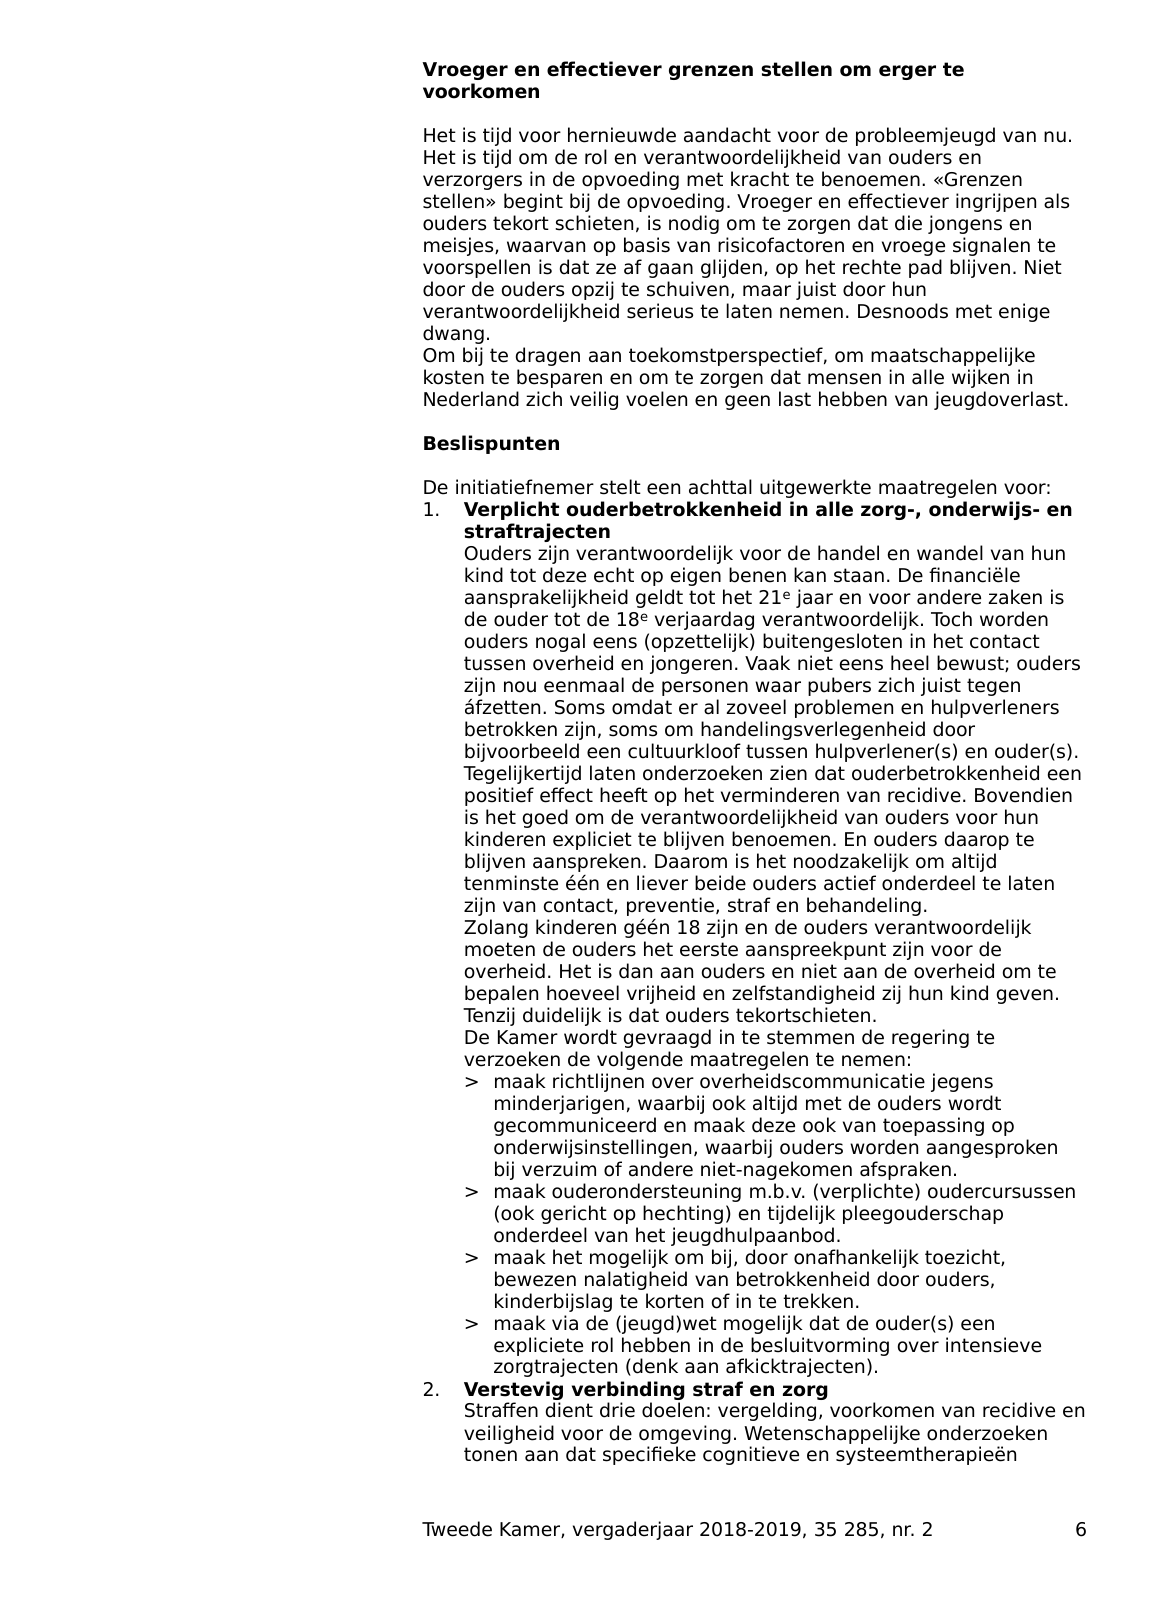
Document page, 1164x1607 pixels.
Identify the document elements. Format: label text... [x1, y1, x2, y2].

text Zolang kinderen géén 18 zijn en de ouders verantwoordelijk moeten de ouders het eerste aanspreekpunt zijn voor de overheid. Het is dan aan ouders en niet aan de overheid om te bepalen hoeveel vrijheid en zelfstandigheid zij hun kind geven. Tenzij duidelijk is dat ouders tekortschieten. [464, 917, 1087, 1027]
text 1. Verplicht ouderbetrokkenheid in alle zorg-, onderwijs- en straftrajecten [422, 499, 1087, 543]
text > maak via de (jeugd)wet mogelijk dat de ouder(s) een expliciete rol hebben in de besluitvorming over intensieve zorgtrajecten (denk aan afkicktrajecten). [464, 1312, 1087, 1378]
subtitle Beslispunten [422, 433, 1087, 455]
text Straffen dient drie doelen: vergelding, voorkomen van recidive en veiligheid voor de omgeving. Wetenschappelijke onderzoeken tonen aan dat specifieke cognitieve en systeemtherapieën [464, 1400, 1087, 1466]
text De initiatiefnemer stelt een achttal uitgewerkte maatregelen voor: [422, 477, 1087, 499]
subtitle Vroeger en effectiever grenzen stellen om erger te voorkomen [422, 59, 1087, 103]
text > maak ouderondersteuning m.b.v. (verplichte) oudercursussen (ook gericht op hechting) en tijdelijk pleegouderschap onderdeel van het jeugdhulpaanbod. [464, 1181, 1087, 1247]
text 2. Verstevig verbinding straf en zorg [422, 1378, 1087, 1400]
text De Kamer wordt gevraagd in te stemmen de regering te verzoeken de volgende maatregelen te nemen: [464, 1027, 1087, 1071]
text Het is tijd voor hernieuwde aandacht voor de probleemjeugd van nu. Het is tijd om de rol en verantwoordelijkheid van ouders en verzorgers in de opvoeding met kracht te benoemen. «Grenzen stellen» begint bij de opvoeding. Vroeger en effectiever ingrijpen als ouders tekort schieten, is nodig om te zorgen dat die jongens en meisjes, waarvan op basis van risicofactoren en vroege signalen te voorspellen is dat ze af gaan glijden, op het rechte pad blijven. Niet door de ouders opzij te schuiven, maar juist door hun verantwoordelijkheid serieus te laten nemen. Desnoods met enige dwang. [422, 125, 1087, 345]
text Om bij te dragen aan toekomstperspectief, om maatschappelijke kosten te besparen en om te zorgen dat mensen in alle wijken in Nederland zich veilig voelen en geen last hebben van jeugdoverlast. [422, 345, 1087, 411]
text Ouders zijn verantwoordelijk voor de handel en wandel van hun kind tot deze echt op eigen benen kan staan. De financiële aansprakelijkheid geldt tot het 21e jaar en voor andere zaken is de ouder tot de 18e verjaardag verantwoordelijk. Toch worden ouders nogal eens (opzettelijk) buitengesloten in het contact tussen overheid en jongeren. Vaak niet eens heel bewust; ouders zijn nou eenmaal de personen waar pubers zich juist tegen áfzetten. Soms omdat er al zoveel problemen en hulpverleners betrokken zijn, soms om handelingsverlegenheid door bijvoorbeeld een cultuurkloof tussen hulpverlener(s) en ouder(s). Tegelijkertijd laten onderzoeken zien dat ouderbetrokkenheid een positief effect heeft op het verminderen van recidive. Bovendien is het goed om de verantwoordelijkheid van ouders voor hun kinderen expliciet te blijven benoemen. En ouders daarop te blijven aanspreken. Daarom is het noodzakelijk om altijd tenminste één en liever beide ouders actief onderdeel te laten zijn van contact, preventie, straf en behandeling. [464, 543, 1087, 917]
text > maak het mogelijk om bij, door onafhankelijk toezicht, bewezen nalatigheid van betrokkenheid door ouders, kinderbijslag te korten of in te trekken. [464, 1247, 1087, 1312]
text > maak richtlijnen over overheidscommunicatie jegens minderjarigen, waarbij ook altijd met de ouders wordt gecommuniceerd en maak deze ook van toepassing op onderwijsinstellingen, waarbij ouders worden aangesproken bij verzuim of andere niet-nagekomen afspraken. [464, 1071, 1087, 1181]
